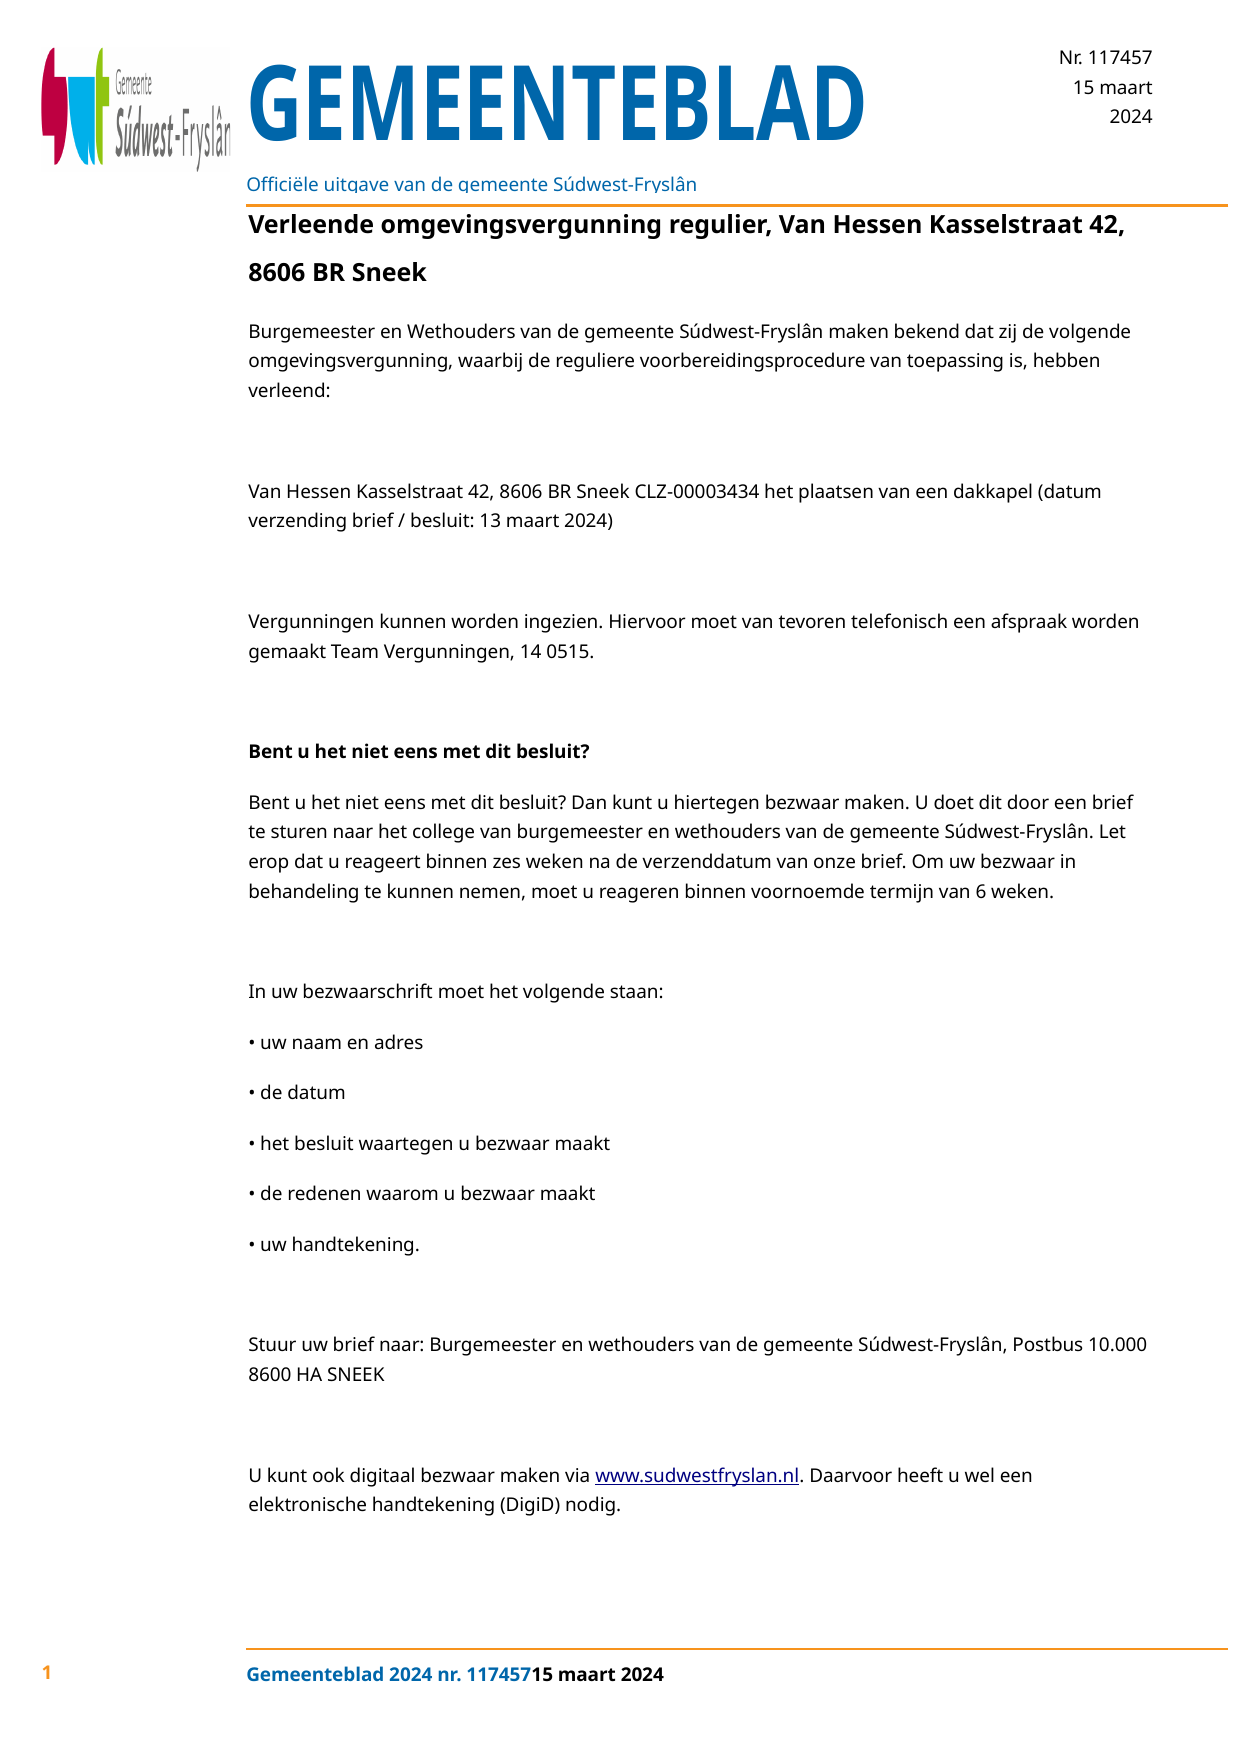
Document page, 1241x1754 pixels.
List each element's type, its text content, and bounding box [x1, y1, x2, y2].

text • het besluit waartegen u bezwaar maakt [248, 1130, 1152, 1156]
text Burgemeester en Wethouders van de gemeente Súdwest-Fryslân maken bekend dat zij de volgende omgevingsvergunning, waarbij de reguliere voorbereidingsprocedure van toepassing is, hebben verleend: [248, 318, 1152, 403]
text • uw handtekening. [248, 1231, 1152, 1257]
text Stuur uw brief naar: Burgemeester en wethouders van de gemeente Súdwest-Fryslân, Postbus 10.000 8600 HA SNEEK [248, 1332, 1152, 1387]
text Van Hessen Kasselstraat 42, 8606 BR Sneek CLZ-00003434 het plaatsen van een dakkapel (datum verzending brief / besluit: 13 maart 2024) [248, 478, 1152, 533]
text Verleende omgevingsvergunning regulier, Van Hessen Kasselstraat 42, 8606 BR Sneek [248, 207, 1152, 288]
picture [41, 47, 231, 172]
text Vergunningen kunnen worden ingezien. Hiervoor moet van tevoren telefonisch een afspraak worden gemaakt Team Vergunningen, 14 0515. [248, 608, 1152, 664]
text Bent u het niet eens met dit besluit? Dan kunt u hiertegen bezwaar maken. U doet dit door een brief te sturen naar het college van burgemeester en wethouders van de gemeente Súdwest-Fryslân. Let erop dat u reageert binnen zes weken na de verzenddatum van onze brief. Om uw bezwaar in behandeling te kunnen nemen, moet u reageren binnen voornoemde termijn van 6 weken. [248, 789, 1152, 904]
text In uw bezwaarschrift moet het volgende staan: [248, 979, 1152, 1004]
text U kunt ook digitaal bezwaar maken via www.sudwestfryslan.nl. Daarvoor heeft u wel een elektronische handtekening (DigiD) nodig. [248, 1462, 1152, 1517]
text Bent u het niet eens met dit besluit? [248, 739, 1152, 764]
text • de redenen waarom u bezwaar maakt [248, 1180, 1152, 1206]
text • uw naam en adres [248, 1029, 1152, 1055]
text • de datum [248, 1079, 1152, 1105]
